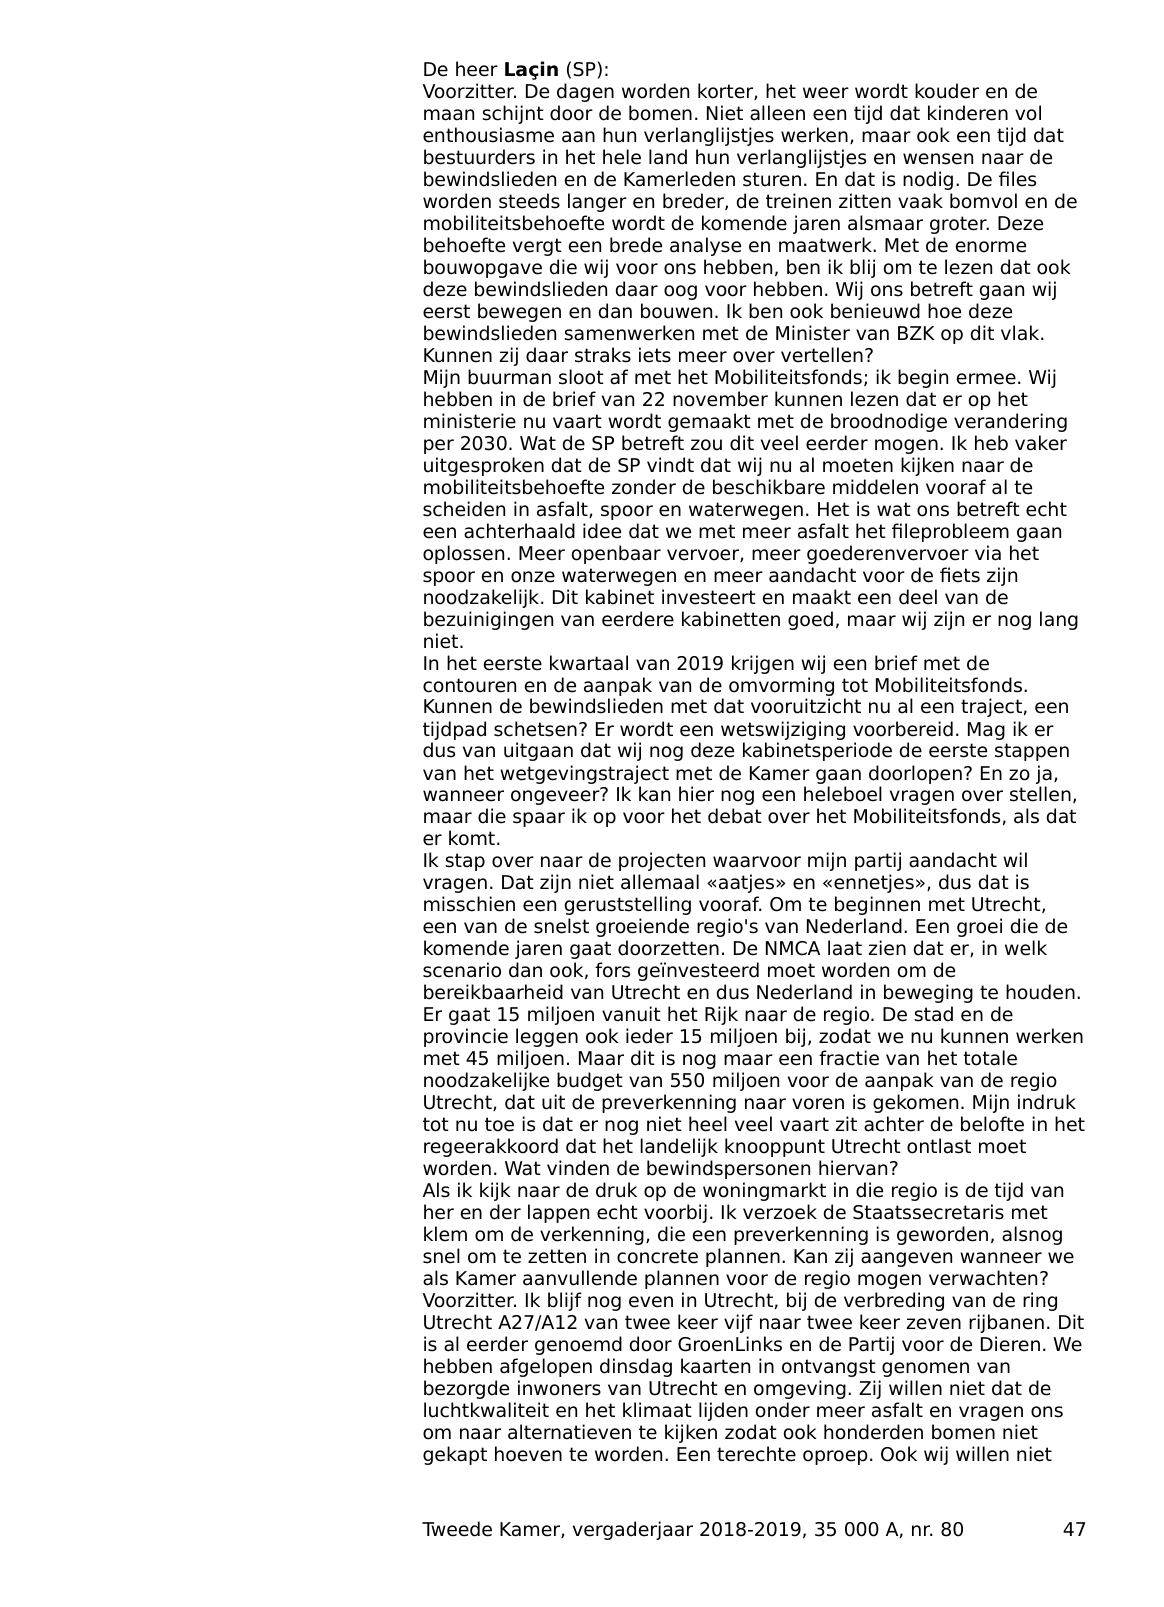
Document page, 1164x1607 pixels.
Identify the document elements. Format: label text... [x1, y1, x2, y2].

text Ik stap over naar de projecten waarvoor mijn partij aandacht wil vragen. Dat zijn niet allemaal «aatjes» en «ennetjes», dus dat is misschien een geruststelling vooraf. Om te beginnen met Utrecht, een van de snelst groeiende regio's van Nederland. Een groei die de komende jaren gaat doorzetten. De NMCA laat zien dat er, in welk scenario dan ook, fors geïnvesteerd moet worden om de bereikbaarheid van Utrecht en dus Nederland in beweging te houden. Er gaat 15 miljoen vanuit het Rijk naar de regio. De stad en de provincie leggen ook ieder 15 miljoen bij, zodat we nu kunnen werken met 45 miljoen. Maar dit is nog maar een fractie van het totale noodzakelijke budget van 550 miljoen voor de aanpak van de regio Utrecht, dat uit de preverkenning naar voren is gekomen. Mijn indruk tot nu toe is dat er nog niet heel veel vaart zit achter de belofte in het regeerakkoord dat het landelijk knooppunt Utrecht ontlast moet worden. Wat vinden de bewindspersonen hiervan? [422, 850, 1087, 1180]
text In het eerste kwartaal van 2019 krijgen wij een brief met de contouren en de aanpak van de omvorming tot Mobiliteitsfonds. Kunnen de bewindslieden met dat vooruitzicht nu al een traject, een tijdpad schetsen? Er wordt een wetswijziging voorbereid. Mag ik er dus van uitgaan dat wij nog deze kabinetsperiode de eerste stappen van het wetgevingstraject met de Kamer gaan doorlopen? En zo ja, wanneer ongeveer? Ik kan hier nog een heleboel vragen over stellen, maar die spaar ik op voor het debat over het Mobiliteitsfonds, als dat er komt. [422, 652, 1087, 850]
text De heer Laçin (SP): [422, 59, 1087, 81]
text Voorzitter. Ik blijf nog even in Utrecht, bij de verbreding van de ring Utrecht A27/A12 van twee keer vijf naar twee keer zeven rijbanen. Dit is al eerder genoemd door GroenLinks en de Partij voor de Dieren. We hebben afgelopen dinsdag kaarten in ontvangst genomen van bezorgde inwoners van Utrecht en omgeving. Zij willen niet dat de luchtkwaliteit en het klimaat lijden onder meer asfalt en vragen ons om naar alternatieven te kijken zodat ook honderden bomen niet gekapt hoeven te worden. Een terechte oproep. Ook wij willen niet [422, 1290, 1087, 1466]
text Als ik kijk naar de druk op de woningmarkt in die regio is de tijd van her en der lappen echt voorbij. Ik verzoek de Staatssecretaris met klem om de verkenning, die een preverkenning is geworden, alsnog snel om te zetten in concrete plannen. Kan zij aangeven wanneer we als Kamer aanvullende plannen voor de regio mogen verwachten? [422, 1180, 1087, 1290]
text Voorzitter. De dagen worden korter, het weer wordt kouder en de maan schijnt door de bomen. Niet alleen een tijd dat kinderen vol enthousiasme aan hun verlanglijstjes werken, maar ook een tijd dat bestuurders in het hele land hun verlanglijstjes en wensen naar de bewindslieden en de Kamerleden sturen. En dat is nodig. De files worden steeds langer en breder, de treinen zitten vaak bomvol en de mobiliteitsbehoefte wordt de komende jaren alsmaar groter. Deze behoefte vergt een brede analyse en maatwerk. Met de enorme bouwopgave die wij voor ons hebben, ben ik blij om te lezen dat ook deze bewindslieden daar oog voor hebben. Wij ons betreft gaan wij eerst bewegen en dan bouwen. Ik ben ook benieuwd hoe deze bewindslieden samenwerken met de Minister van BZK op dit vlak. Kunnen zij daar straks iets meer over vertellen? [422, 81, 1087, 367]
text Mijn buurman sloot af met het Mobiliteitsfonds; ik begin ermee. Wij hebben in de brief van 22 november kunnen lezen dat er op het ministerie nu vaart wordt gemaakt met de broodnodige verandering per 2030. Wat de SP betreft zou dit veel eerder mogen. Ik heb vaker uitgesproken dat de SP vindt dat wij nu al moeten kijken naar de mobiliteitsbehoefte zonder de beschikbare middelen vooraf al te scheiden in asfalt, spoor en waterwegen. Het is wat ons betreft echt een achterhaald idee dat we met meer asfalt het fileprobleem gaan oplossen. Meer openbaar vervoer, meer goederenvervoer via het spoor en onze waterwegen en meer aandacht voor de fiets zijn noodzakelijk. Dit kabinet investeert en maakt een deel van de bezuinigingen van eerdere kabinetten goed, maar wij zijn er nog lang niet. [422, 367, 1087, 652]
